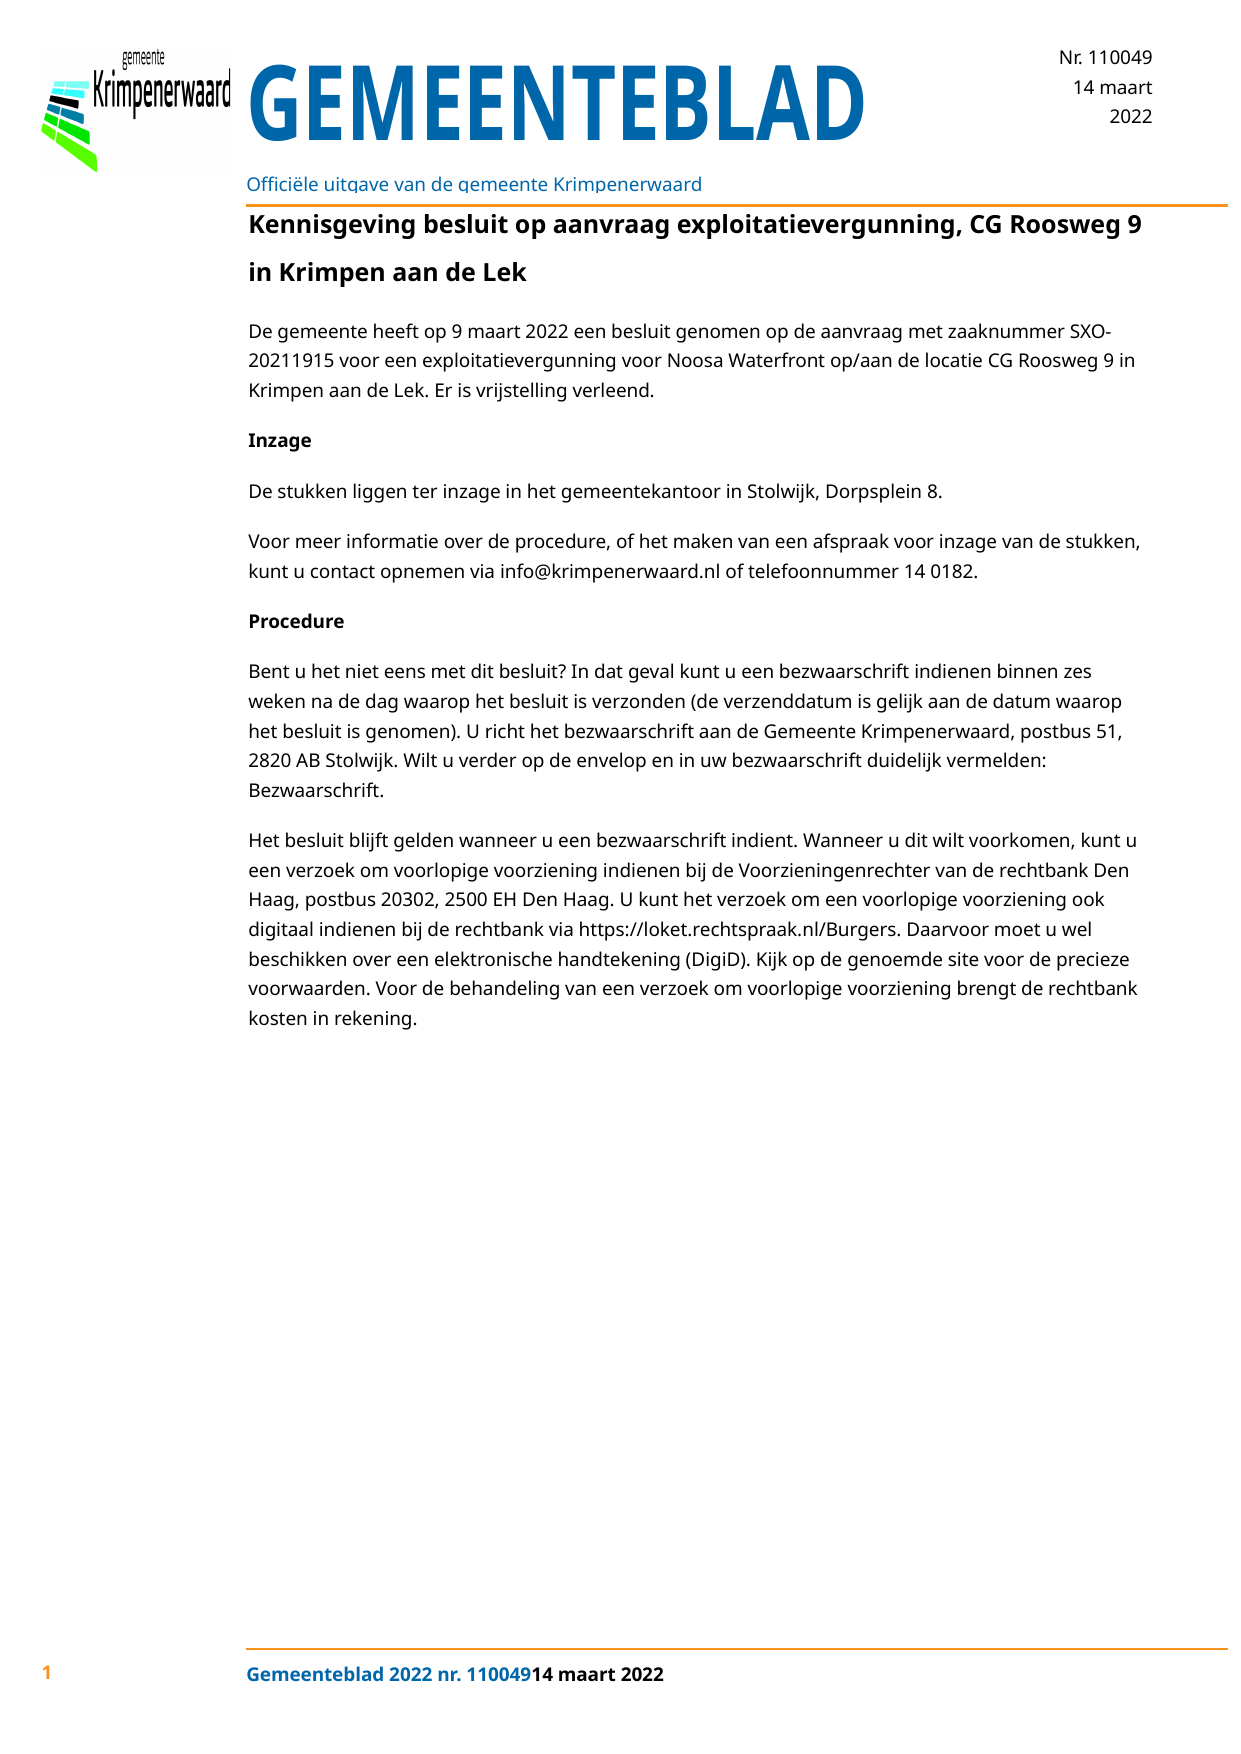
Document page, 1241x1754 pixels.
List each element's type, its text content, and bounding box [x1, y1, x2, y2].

text Procedure [248, 608, 1152, 634]
text De gemeente heeft op 9 maart 2022 een besluit genomen op de aanvraag met zaaknummer SXO-20211915 voor een exploitatievergunning voor Noosa Waterfront op/aan de locatie CG Roosweg 9 in Krimpen aan de Lek. Er is vrijstelling verleend. [248, 318, 1152, 403]
picture [41, 47, 231, 172]
text Bent u het niet eens met dit besluit? In dat geval kunt u een bezwaarschrift indienen binnen zes weken na de dag waarop het besluit is verzonden (de verzenddatum is gelijk aan de datum waarop het besluit is genomen). U richt het bezwaarschrift aan de Gemeente Krimpenerwaard, postbus 51, 2820 AB Stolwijk. Wilt u verder op de envelop en in uw bezwaarschrift duidelijk vermelden: Bezwaarschrift. [248, 659, 1152, 803]
text Kennisgeving besluit op aanvraag exploitatievergunning, CG Roosweg 9 in Krimpen aan de Lek [248, 207, 1152, 288]
text De stukken liggen ter inzage in het gemeentekantoor in Stolwijk, Dorpsplein 8. [248, 478, 1152, 504]
text Inzage [248, 427, 1152, 453]
text Het besluit blijft gelden wanneer u een bezwaarschrift indient. Wanneer u dit wilt voorkomen, kunt u een verzoek om voorlopige voorziening indienen bij de Voorzieningenrechter van de rechtbank Den Haag, postbus 20302, 2500 EH Den Haag. U kunt het verzoek om een voorlopige voorziening ook digitaal indienen bij de rechtbank via https://loket.rechtspraak.nl/Burgers. Daarvoor moet u wel beschikken over een elektronische handtekening (DigiD). Kijk op de genoemde site voor de precieze voorwaarden. Voor de behandeling van een verzoek om voorlopige voorziening brengt de rechtbank kosten in rekening. [248, 827, 1152, 1031]
text Voor meer informatie over de procedure, of het maken van een afspraak voor inzage van de stukken, kunt u contact opnemen via info@krimpenerwaard.nl of telefoonnummer 14 0182. [248, 528, 1152, 584]
